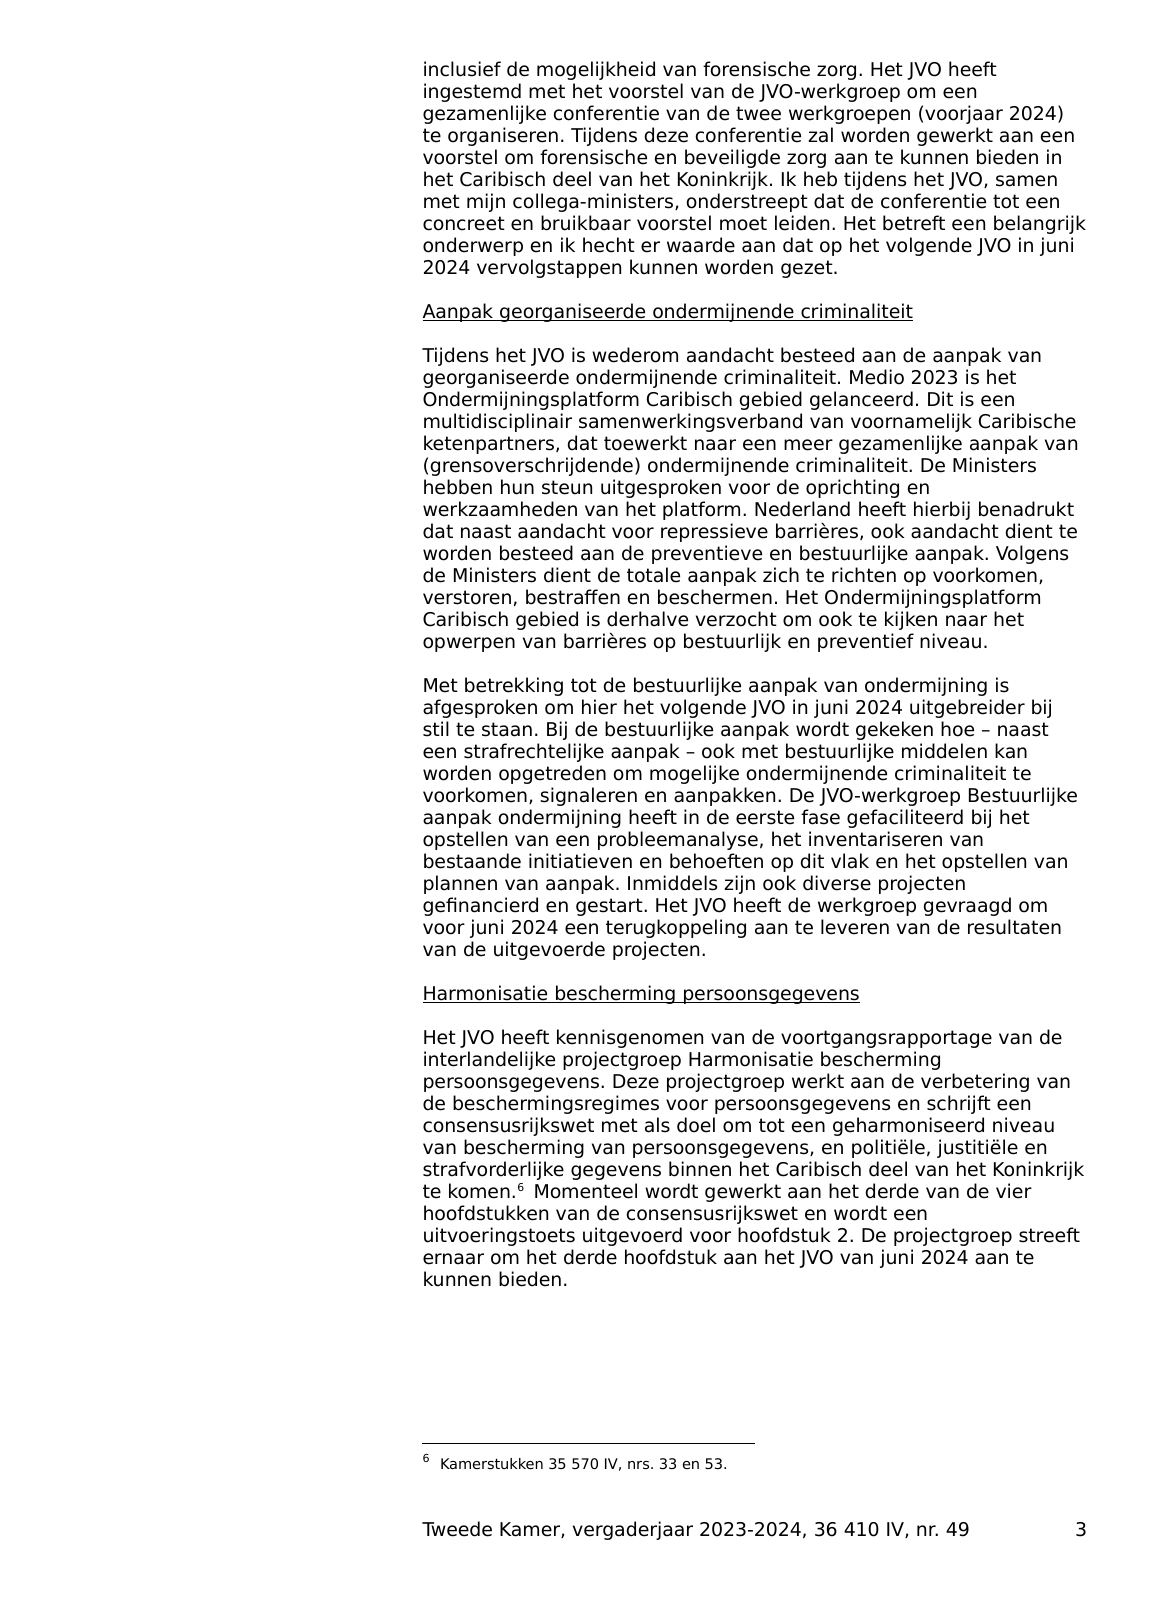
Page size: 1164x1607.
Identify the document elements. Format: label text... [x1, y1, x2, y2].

text Het JVO heeft kennisgenomen van de voortgangsrapportage van de interlandelijke projectgroep Harmonisatie bescherming persoonsgegevens. Deze projectgroep werkt aan de verbetering van de beschermingsregimes voor persoonsgegevens en schrijft een consensusrijkswet met als doel om tot een geharmoniseerd niveau van bescherming van persoonsgegevens, en politiële, justitiële en strafvorderlijke gegevens binnen het Caribisch deel van het Koninkrijk te komen. Momenteel wordt gewerkt aan het derde van de vier hoofdstukken van de consensusrijkswet en wordt een uitvoeringstoets uitgevoerd voor hoofdstuk 2. De projectgroep streeft ernaar om het derde hoofdstuk aan het JVO van juni 2024 aan te kunnen bieden. [422, 1027, 1087, 1291]
subtitle Harmonisatie bescherming persoonsgegevens [422, 983, 1087, 1005]
text inclusief de mogelijkheid van forensische zorg. Het JVO heeft ingestemd met het voorstel van de JVO-werkgroep om een gezamenlijke conferentie van de twee werkgroepen (voorjaar 2024) te organiseren. Tijdens deze conferentie zal worden gewerkt aan een voorstel om forensische en beveiligde zorg aan te kunnen bieden in het Caribisch deel van het Koninkrijk. Ik heb tijdens het JVO, samen met mijn collega-ministers, onderstreept dat de conferentie tot een concreet en bruikbaar voorstel moet leiden. Het betreft een belangrijk onderwerp en ik hecht er waarde aan dat op het volgende JVO in juni 2024 vervolgstappen kunnen worden gezet. [422, 59, 1087, 279]
text Met betrekking tot de bestuurlijke aanpak van ondermijning is afgesproken om hier het volgende JVO in juni 2024 uitgebreider bij stil te staan. Bij de bestuurlijke aanpak wordt gekeken hoe – naast een strafrechtelijke aanpak – ook met bestuurlijke middelen kan worden opgetreden om mogelijke ondermijnende criminaliteit te voorkomen, signaleren en aanpakken. De JVO-werkgroep Bestuurlijke aanpak ondermijning heeft in de eerste fase gefaciliteerd bij het opstellen van een probleemanalyse, het inventariseren van bestaande initiatieven en behoeften op dit vlak en het opstellen van plannen van aanpak. Inmiddels zijn ook diverse projecten gefinancierd en gestart. Het JVO heeft de werkgroep gevraagd om voor juni 2024 een terugkoppeling aan te leveren van de resultaten van de uitgevoerde projecten. [422, 675, 1087, 961]
text Kamerstukken 35 570 IV, nrs. 33 en 53. [422, 1452, 1087, 1474]
subtitle Aanpak georganiseerde ondermijnende criminaliteit [422, 301, 1087, 323]
text Tijdens het JVO is wederom aandacht besteed aan de aanpak van georganiseerde ondermijnende criminaliteit. Medio 2023 is het Ondermijningsplatform Caribisch gebied gelanceerd. Dit is een multidisciplinair samenwerkingsverband van voornamelijk Caribische ketenpartners, dat toewerkt naar een meer gezamenlijke aanpak van (grensoverschrijdende) ondermijnende criminaliteit. De Ministers hebben hun steun uitgesproken voor de oprichting en werkzaamheden van het platform. Nederland heeft hierbij benadrukt dat naast aandacht voor repressieve barrières, ook aandacht dient te worden besteed aan de preventieve en bestuurlijke aanpak. Volgens de Ministers dient de totale aanpak zich te richten op voorkomen, verstoren, bestraffen en beschermen. Het Ondermijningsplatform Caribisch gebied is derhalve verzocht om ook te kijken naar het opwerpen van barrières op bestuurlijk en preventief niveau. [422, 345, 1087, 653]
